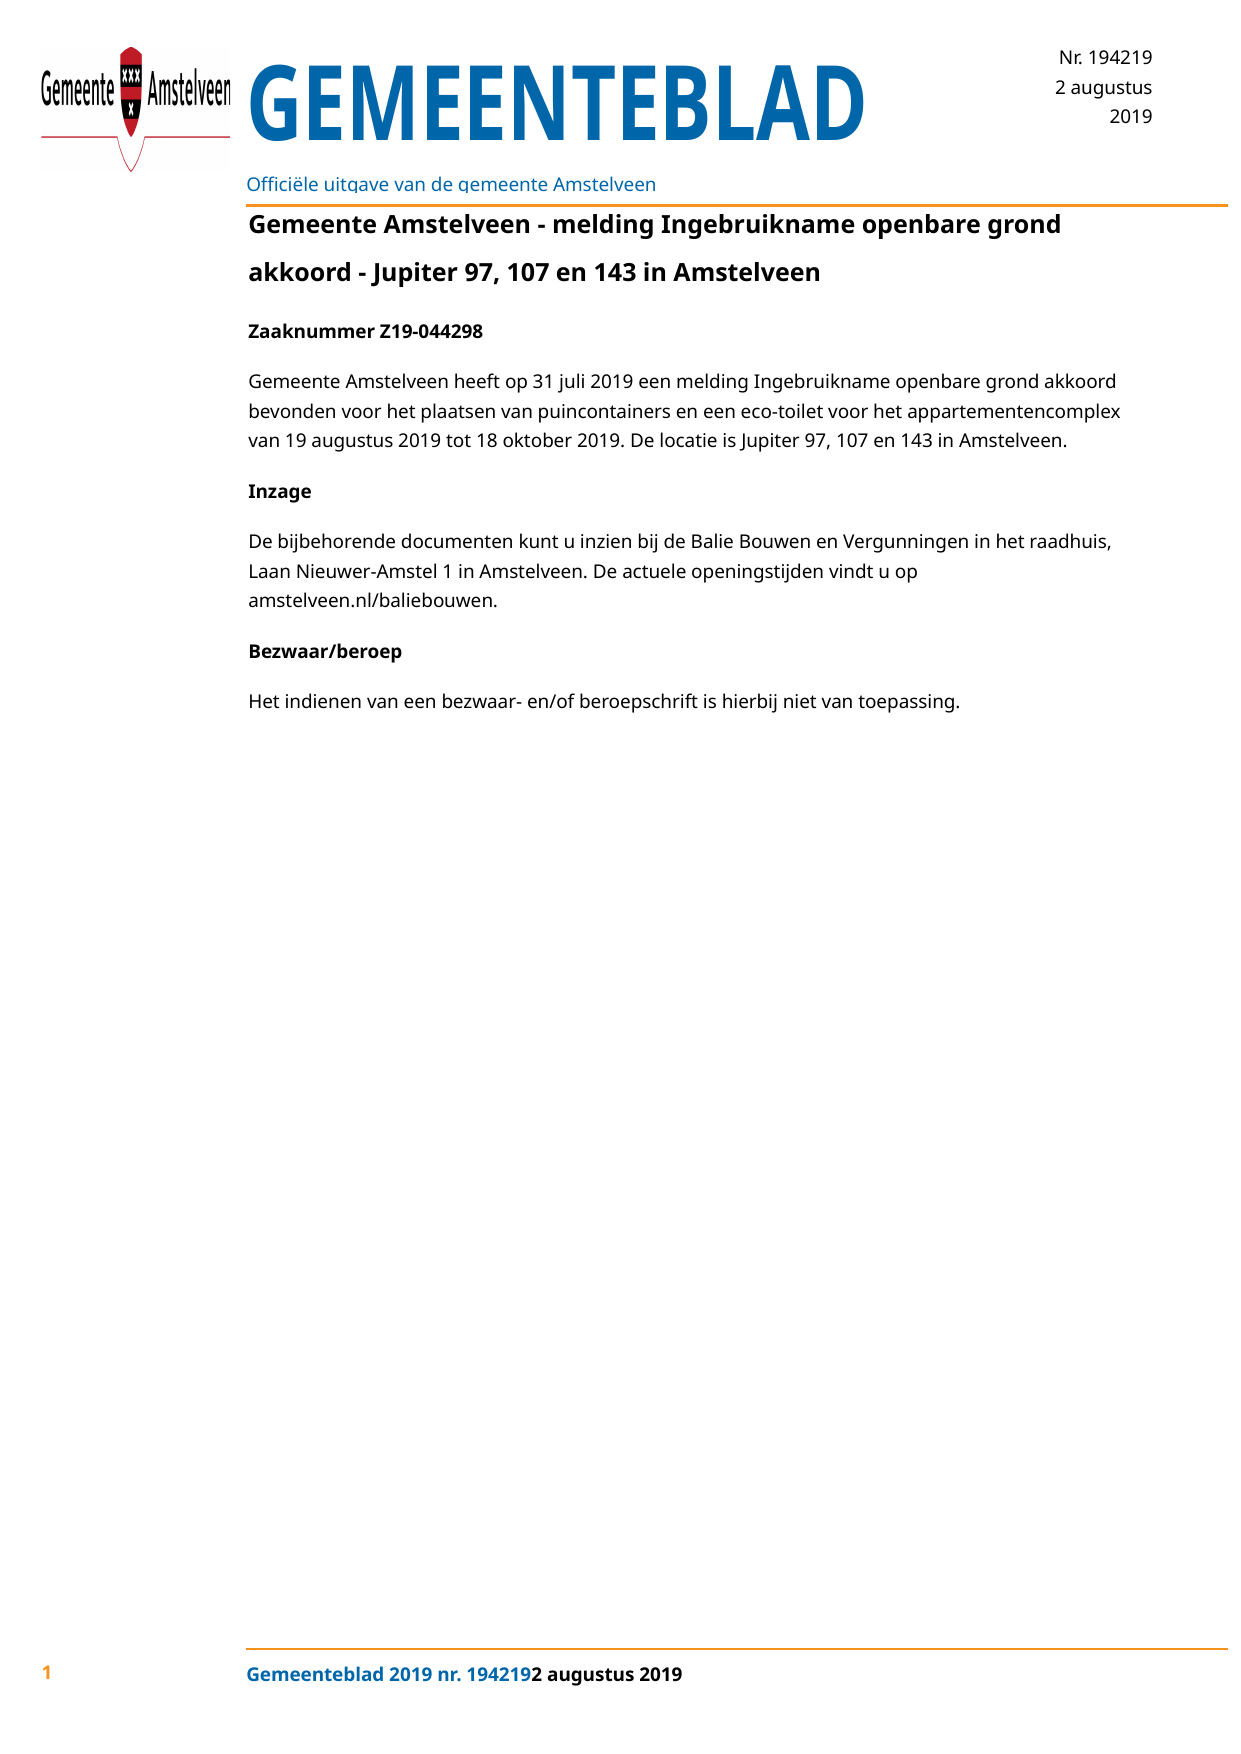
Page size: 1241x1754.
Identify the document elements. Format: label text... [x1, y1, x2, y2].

text Het indienen van een bezwaar- en/of beroepschrift is hierbij niet van toepassing. [248, 688, 1152, 714]
picture [41, 47, 231, 172]
text De bijbehorende documenten kunt u inzien bij de Balie Bouwen en Vergunningen in het raadhuis, Laan Nieuwer-Amstel 1 in Amstelveen. De actuele openingstijden vindt u op amstelveen.nl/baliebouwen. [248, 528, 1152, 613]
text Zaaknummer Z19-044298 [248, 318, 1152, 344]
text Bezwaar/beroep [248, 638, 1152, 664]
text Inzage [248, 478, 1152, 504]
text Gemeente Amstelveen - melding Ingebruikname openbare grond akkoord - Jupiter 97, 107 en 143 in Amstelveen [248, 207, 1152, 288]
text Gemeente Amstelveen heeft op 31 juli 2019 een melding Ingebruikname openbare grond akkoord bevonden voor het plaatsen van puincontainers en een eco-toilet voor het appartementencomplex van 19 augustus 2019 tot 18 oktober 2019. De locatie is Jupiter 97, 107 en 143 in Amstelveen. [248, 368, 1152, 453]
